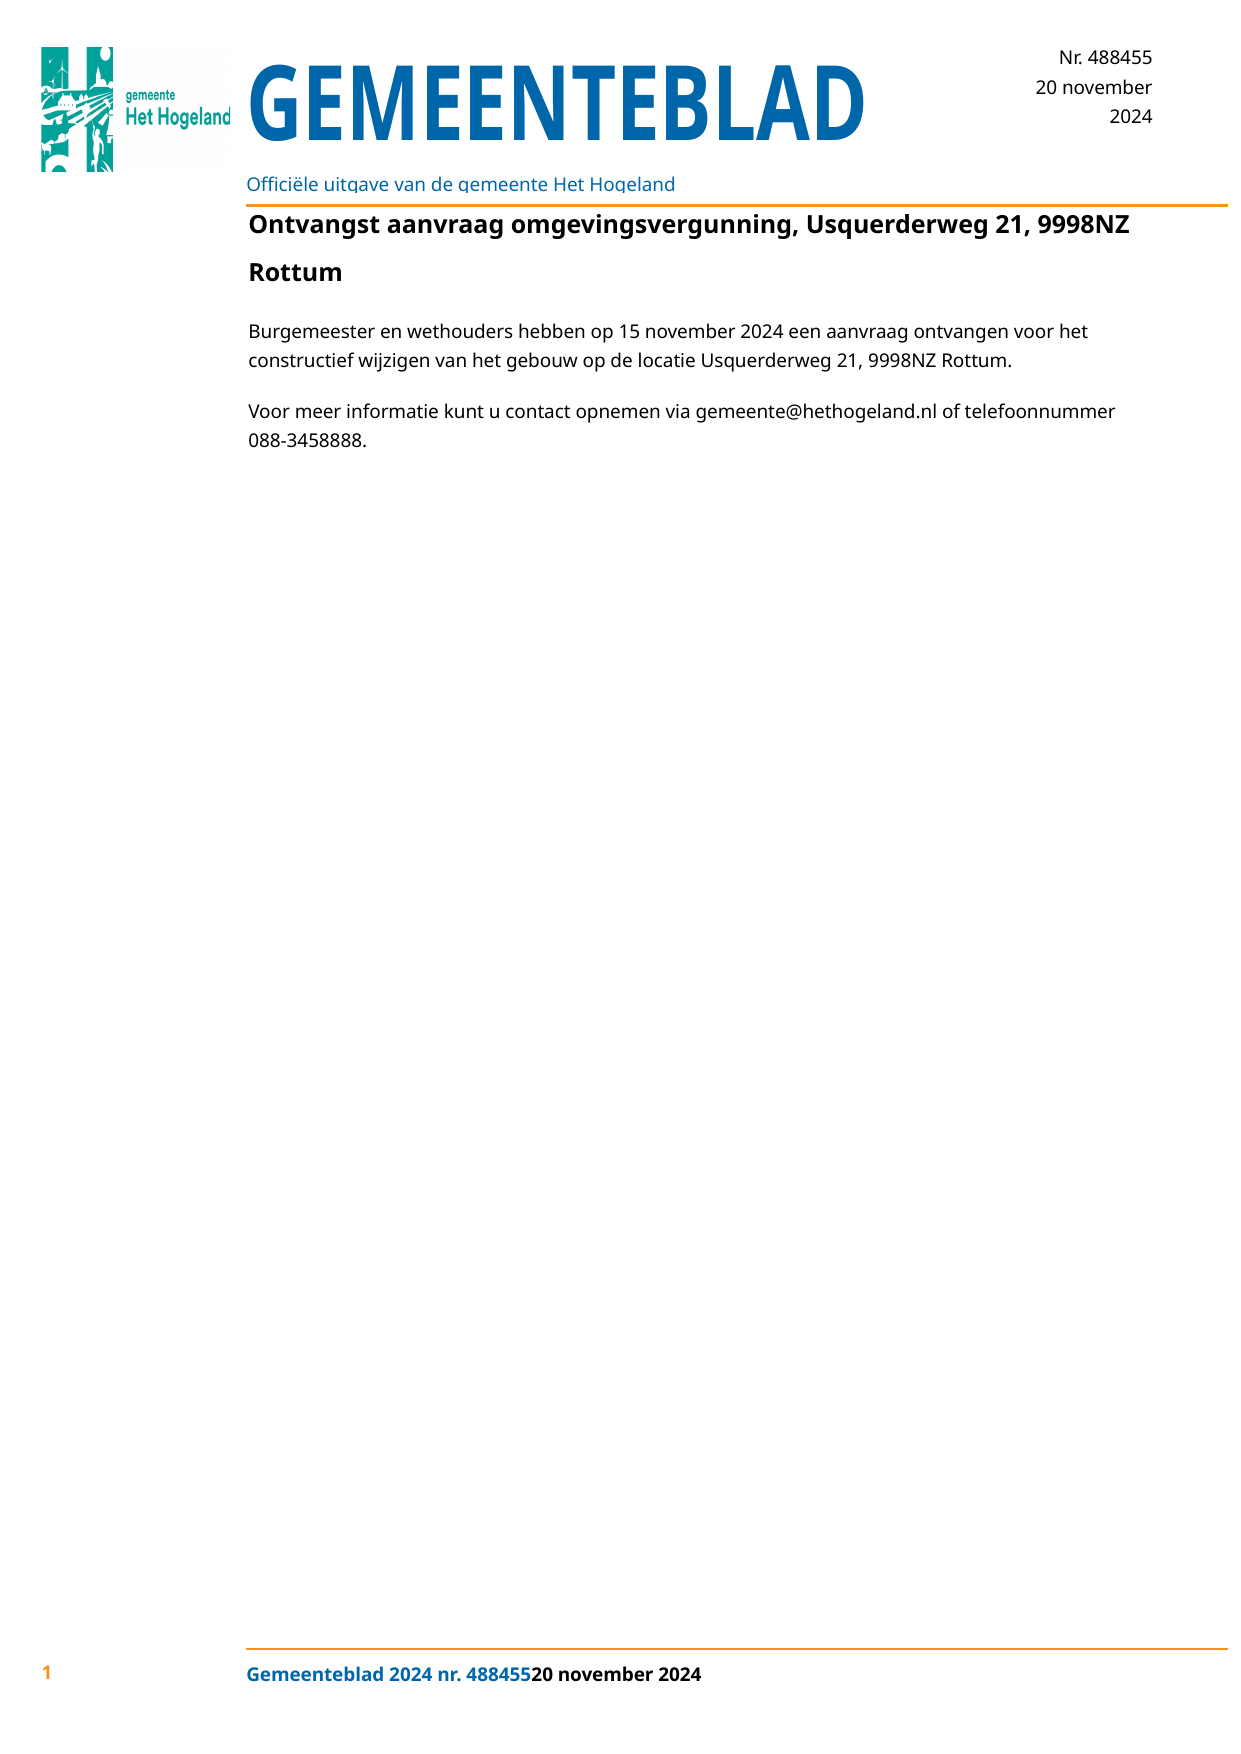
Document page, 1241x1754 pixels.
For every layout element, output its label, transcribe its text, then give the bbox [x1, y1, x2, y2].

text Ontvangst aanvraag omgevingsvergunning, Usquerderweg 21, 9998NZ Rottum [248, 207, 1152, 288]
picture [41, 47, 231, 172]
text Burgemeester en wethouders hebben op 15 november 2024 een aanvraag ontvangen voor het constructief wijzigen van het gebouw op de locatie Usquerderweg 21, 9998NZ Rottum. [248, 318, 1152, 373]
text Voor meer informatie kunt u contact opnemen via gemeente@hethogeland.nl of telefoonnummer 088-3458888. [248, 398, 1152, 453]
